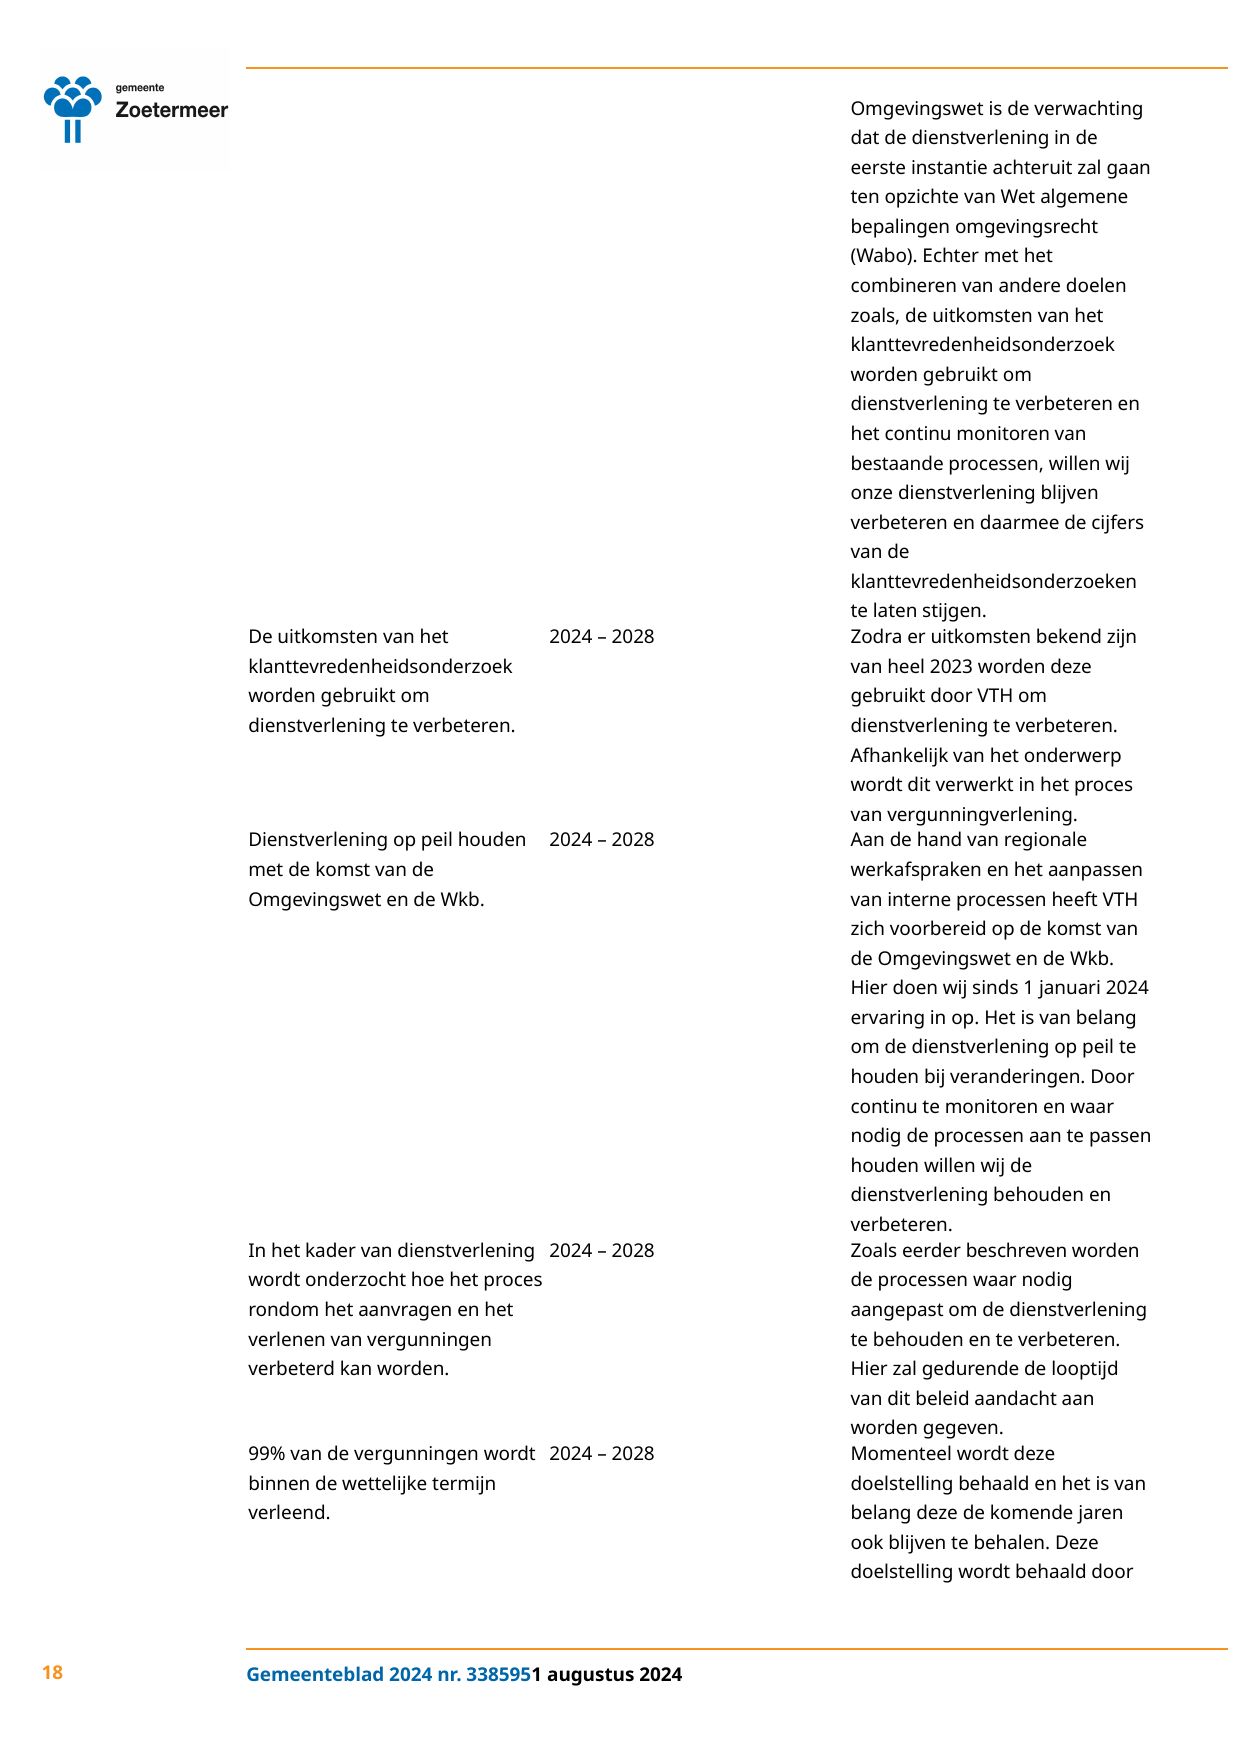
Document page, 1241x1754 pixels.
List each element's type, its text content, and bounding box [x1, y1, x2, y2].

table_cell 2024 – 2028 [549, 827, 850, 1237]
table_cell Momenteel wordt deze doelstelling behaald en het is van belang deze de komende jaren ook blijven te behalen. Deze doelstelling wordt behaald door [850, 1440, 1152, 1584]
picture [41, 47, 231, 172]
table_cell Dienstverlening op peil houden met de komst van de Omgevingswet en de Wkb. [248, 827, 549, 1237]
table_cell 99% van de vergunningen wordt binnen de wettelijke termijn verleend. [248, 1440, 549, 1584]
table_cell Omgevingswet is de verwachting dat de dienstverlening in de eerste instantie achteruit zal gaan ten opzichte van Wet algemene bepalingen omgevingsrecht (Wabo). Echter met het combineren van andere doelen zoals, de uitkomsten van het klanttevredenheidsonderzoek worden gebruikt om dienstverlening te verbeteren en het continu monitoren van bestaande processen, willen wij onze dienstverlening blijven verbeteren en daarmee de cijfers van de klanttevredenheidsonderzoeken te laten stijgen. [850, 95, 1152, 623]
table_cell [549, 95, 850, 623]
table_cell 2024 – 2028 [549, 624, 850, 827]
table_cell 2024 – 2028 [549, 1237, 850, 1440]
table_cell Zoals eerder beschreven worden de processen waar nodig aangepast om de dienstverlening te behouden en te verbeteren. Hier zal gedurende de looptijd van dit beleid aandacht aan worden gegeven. [850, 1237, 1152, 1440]
table_cell In het kader van dienstverlening wordt onderzocht hoe het proces rondom het aanvragen en het verlenen van vergunningen verbeterd kan worden. [248, 1237, 549, 1440]
table_cell De uitkomsten van het klanttevredenheidsonderzoek worden gebruikt om dienstverlening te verbeteren. [248, 624, 549, 827]
table_cell [248, 95, 549, 623]
table_cell 2024 – 2028 [549, 1440, 850, 1584]
table_cell Aan de hand van regionale werkafspraken en het aanpassen van interne processen heeft VTH zich voorbereid op de komst van de Omgevingswet en de Wkb. Hier doen wij sinds 1 januari 2024 ervaring in op. Het is van belang om de dienstverlening op peil te houden bij veranderingen. Door continu te monitoren en waar nodig de processen aan te passen houden willen wij de dienstverlening behouden en verbeteren. [850, 827, 1152, 1237]
table_cell Zodra er uitkomsten bekend zijn van heel 2023 worden deze gebruikt door VTH om dienstverlening te verbeteren. Afhankelijk van het onderwerp wordt dit verwerkt in het proces van vergunningverlening. [850, 624, 1152, 827]
